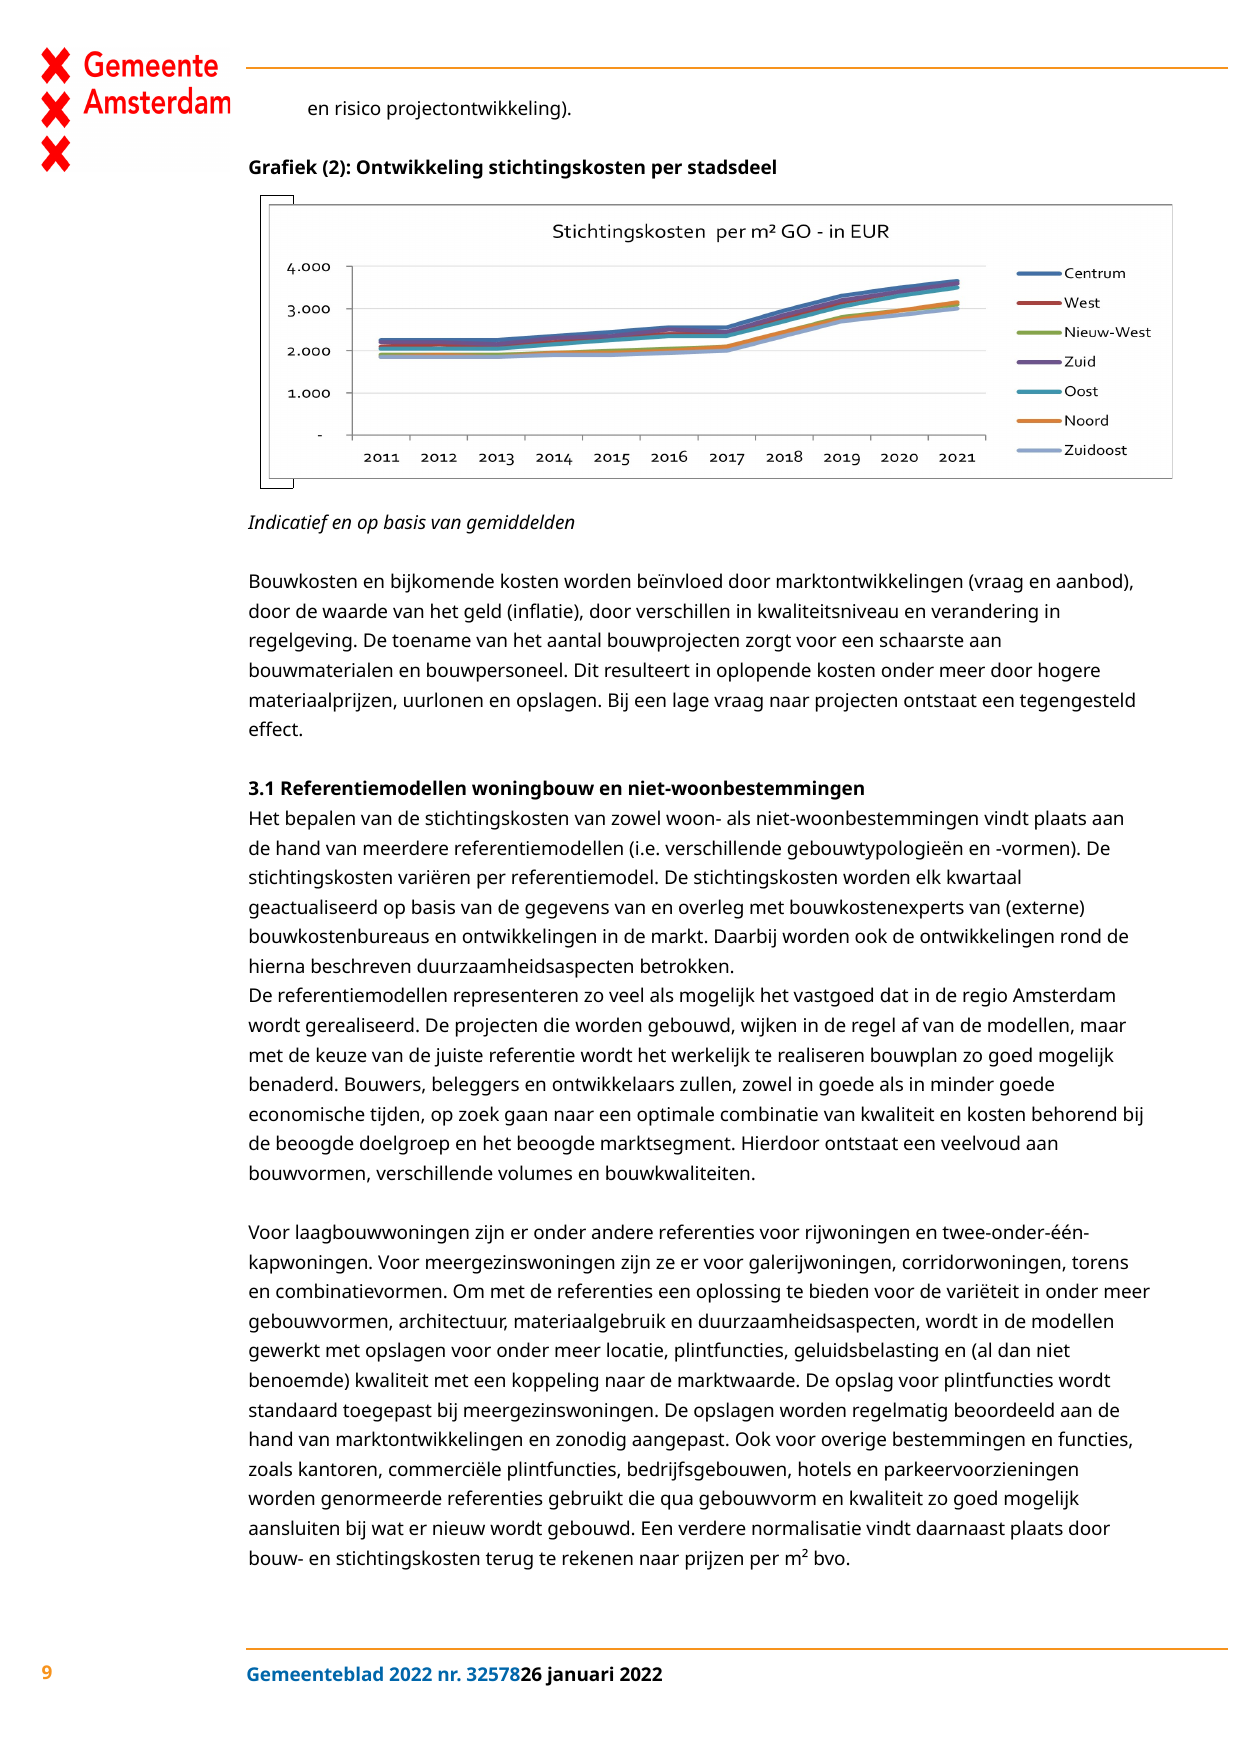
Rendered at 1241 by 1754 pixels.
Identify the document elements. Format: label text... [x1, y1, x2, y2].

picture [41, 47, 231, 172]
text Het bepalen van de stichtingskosten van zowel woon- als niet-woonbestemmingen vindt plaats aan de hand van meerdere referentiemodellen (i.e. verschillende gebouwtypologieën en -vormen). De stichtingskosten variëren per referentiemodel. De stichtingskosten worden elk kwartaal geactualiseerd op basis van de gegevens van en overleg met bouwkostenexperts van (externe) bouwkostenbureaus en ontwikkelingen in de markt. Daarbij worden ook de ontwikkelingen rond de hierna beschreven duurzaamheidsaspecten betrokken. [248, 805, 1152, 979]
list en risico projectontwikkeling). [248, 95, 1152, 121]
picture [268, 204, 1173, 479]
text Voor laagbouwwoningen zijn er onder andere referenties voor rijwoningen en twee-onder-één-kapwoningen. Voor meergezinswoningen zijn ze er voor galerijwoningen, corridorwoningen, torens en combinatievormen. Om met de referenties een oplossing te bieden voor de variëteit in onder meer gebouwvormen, architectuur, materiaalgebruik en duurzaamheidsaspecten, wordt in de modellen gewerkt met opslagen voor onder meer locatie, plintfuncties, geluidsbelasting en (al dan niet benoemde) kwaliteit met een koppeling naar de marktwaarde. De opslag voor plintfuncties wordt standaard toegepast bij meergezinswoningen. De opslagen worden regelmatig beoordeeld aan de hand van marktontwikkelingen en zonodig aangepast. Ook voor overige bestemmingen en functies, zoals kantoren, commerciële plintfuncties, bedrijfsgebouwen, hotels en parkeervoorzieningen worden genormeerde referenties gebruikt die qua gebouwvorm en kwaliteit zo goed mogelijk aansluiten bij wat er nieuw wordt gebouwd. Een verdere normalisatie vindt daarnaast plaats door bouw- en stichtingskosten terug te rekenen naar prijzen per m² bvo. [248, 1219, 1152, 1570]
text De referentiemodellen representeren zo veel als mogelijk het vastgoed dat in de regio Amsterdam wordt gerealiseerd. De projecten die worden gebouwd, wijken in de regel af van de modellen, maar met de keuze van de juiste referentie wordt het werkelijk te realiseren bouwplan zo goed mogelijk benaderd. Bouwers, beleggers en ontwikkelaars zullen, zowel in goede als in minder goede economische tijden, op zoek gaan naar een optimale combinatie van kwaliteit en kosten behorend bij de beoogde doelgroep en het beoogde marktsegment. Hierdoor ontstaat een veelvoud aan bouwvormen, verschillende volumes en bouwkwaliteiten. [248, 983, 1152, 1186]
text Grafiek (2): Ontwikkeling stichtingskosten per stadsdeel [248, 154, 1152, 180]
text 3.1 Referentiemodellen woningbouw en niet-woonbestemmingen [248, 776, 1152, 801]
text Indicatief en op basis van gemiddelden [248, 509, 1152, 535]
text Bouwkosten en bijkomende kosten worden beïnvloed door marktontwikkelingen (vraag en aanbod), door de waarde van het geld (inflatie), door verschillen in kwaliteitsniveau en verandering in regelgeving. De toename van het aantal bouwprojecten zorgt voor een schaarste aan bouwmaterialen en bouwpersoneel. Dit resulteert in oplopende kosten onder meer door hogere materiaalprijzen, uurlonen en opslagen. Bij een lage vraag naar projecten ontstaat een tegengesteld effect. [248, 568, 1152, 742]
